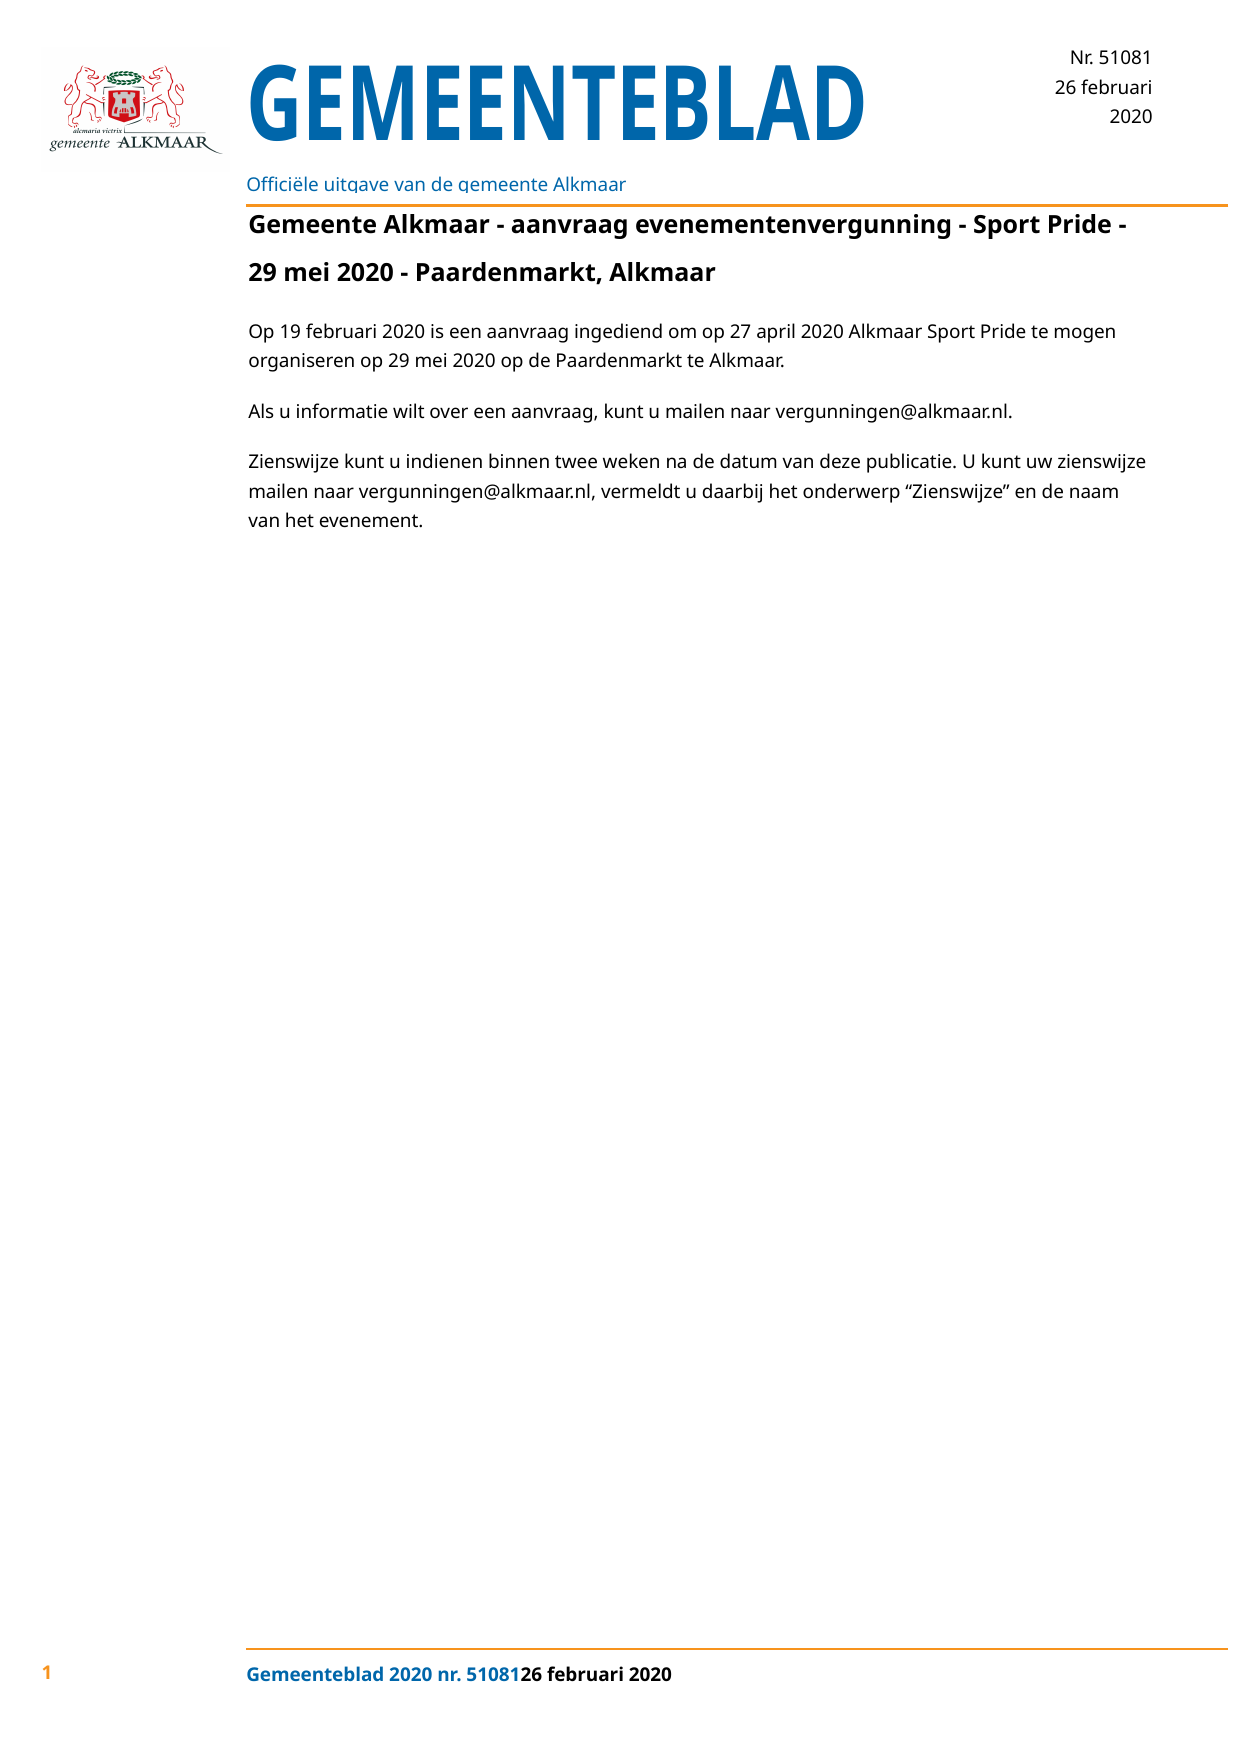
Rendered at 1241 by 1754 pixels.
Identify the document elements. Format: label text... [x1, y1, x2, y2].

text Als u informatie wilt over een aanvraag, kunt u mailen naar vergunningen@alkmaar.nl. [248, 398, 1152, 424]
text Gemeente Alkmaar - aanvraag evenementenvergunning - Sport Pride - 29 mei 2020 - Paardenmarkt, Alkmaar [248, 207, 1152, 288]
text Zienswijze kunt u indienen binnen twee weken na de datum van deze publicatie. U kunt uw zienswijze mailen naar vergunningen@alkmaar.nl, vermeldt u daarbij het onderwerp “Zienswijze” en de naam van het evenement. [248, 448, 1152, 533]
text Op 19 februari 2020 is een aanvraag ingediend om op 27 april 2020 Alkmaar Sport Pride te mogen organiseren op 29 mei 2020 op de Paardenmarkt te Alkmaar. [248, 318, 1152, 373]
picture [41, 47, 231, 172]
